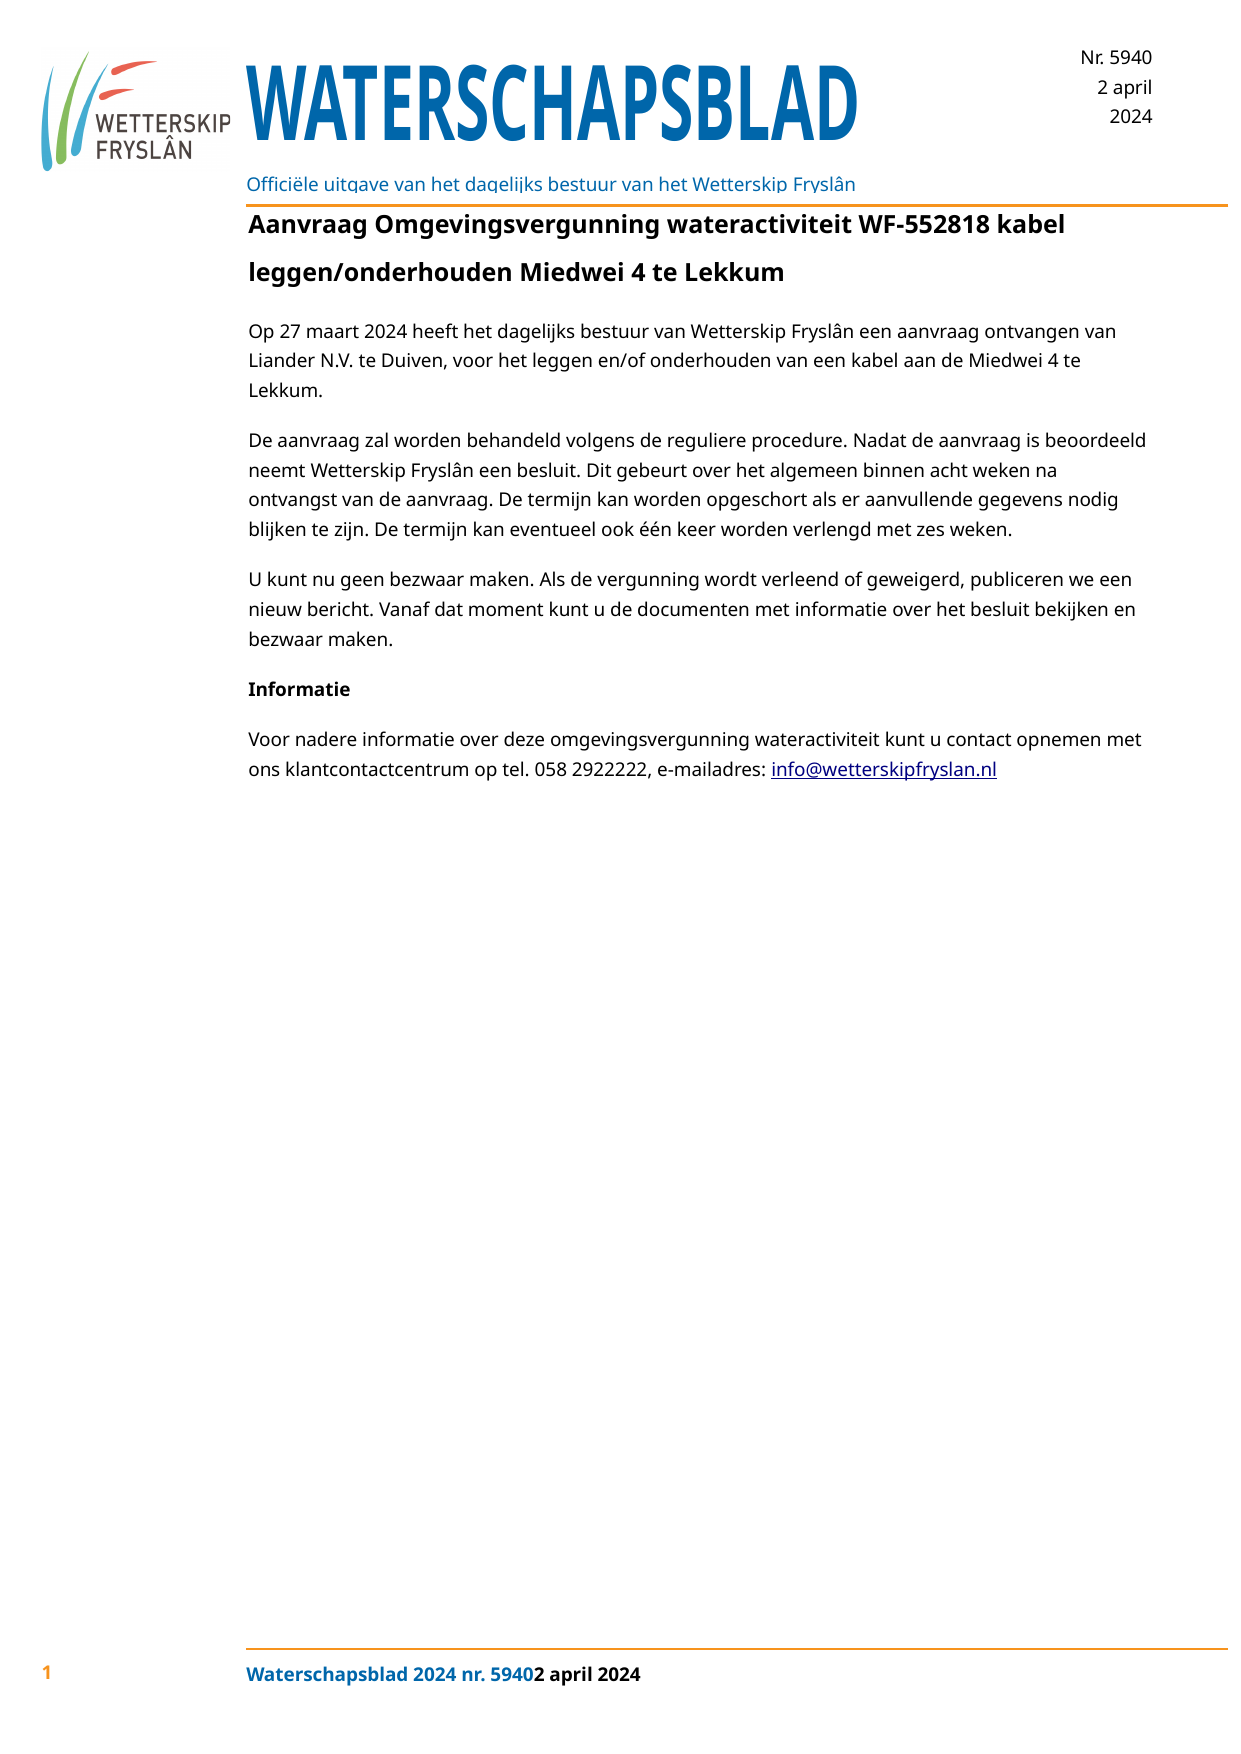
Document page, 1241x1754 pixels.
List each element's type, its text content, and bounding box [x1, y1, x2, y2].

text Aanvraag Omgevingsvergunning wateractiviteit WF-552818 kabel leggen/onderhouden Miedwei 4 te Lekkum [248, 207, 1152, 288]
text Op 27 maart 2024 heeft het dagelijks bestuur van Wetterskip Fryslân een aanvraag ontvangen van Liander N.V. te Duiven, voor het leggen en/of onderhouden van een kabel aan de Miedwei 4 te Lekkum. [248, 318, 1152, 403]
text Voor nadere informatie over deze omgevingsvergunning wateractiviteit kunt u contact opnemen met ons klantcontactcentrum op tel. 058 2922222, e-mailadres: info@wetterskipfryslan.nl [248, 727, 1152, 782]
text Informatie [248, 676, 1152, 702]
picture [41, 47, 231, 172]
text De aanvraag zal worden behandeld volgens de reguliere procedure. Nadat de aanvraag is beoordeeld neemt Wetterskip Fryslân een besluit. Dit gebeurt over het algemeen binnen acht weken na ontvangst van de aanvraag. De termijn kan worden opgeschort als er aanvullende gegevens nodig blijken te zijn. De termijn kan eventueel ook één keer worden verlengd met zes weken. [248, 427, 1152, 542]
text U kunt nu geen bezwaar maken. Als de vergunning wordt verleend of geweigerd, publiceren we een nieuw bericht. Vanaf dat moment kunt u de documenten met informatie over het besluit bekijken en bezwaar maken. [248, 567, 1152, 652]
